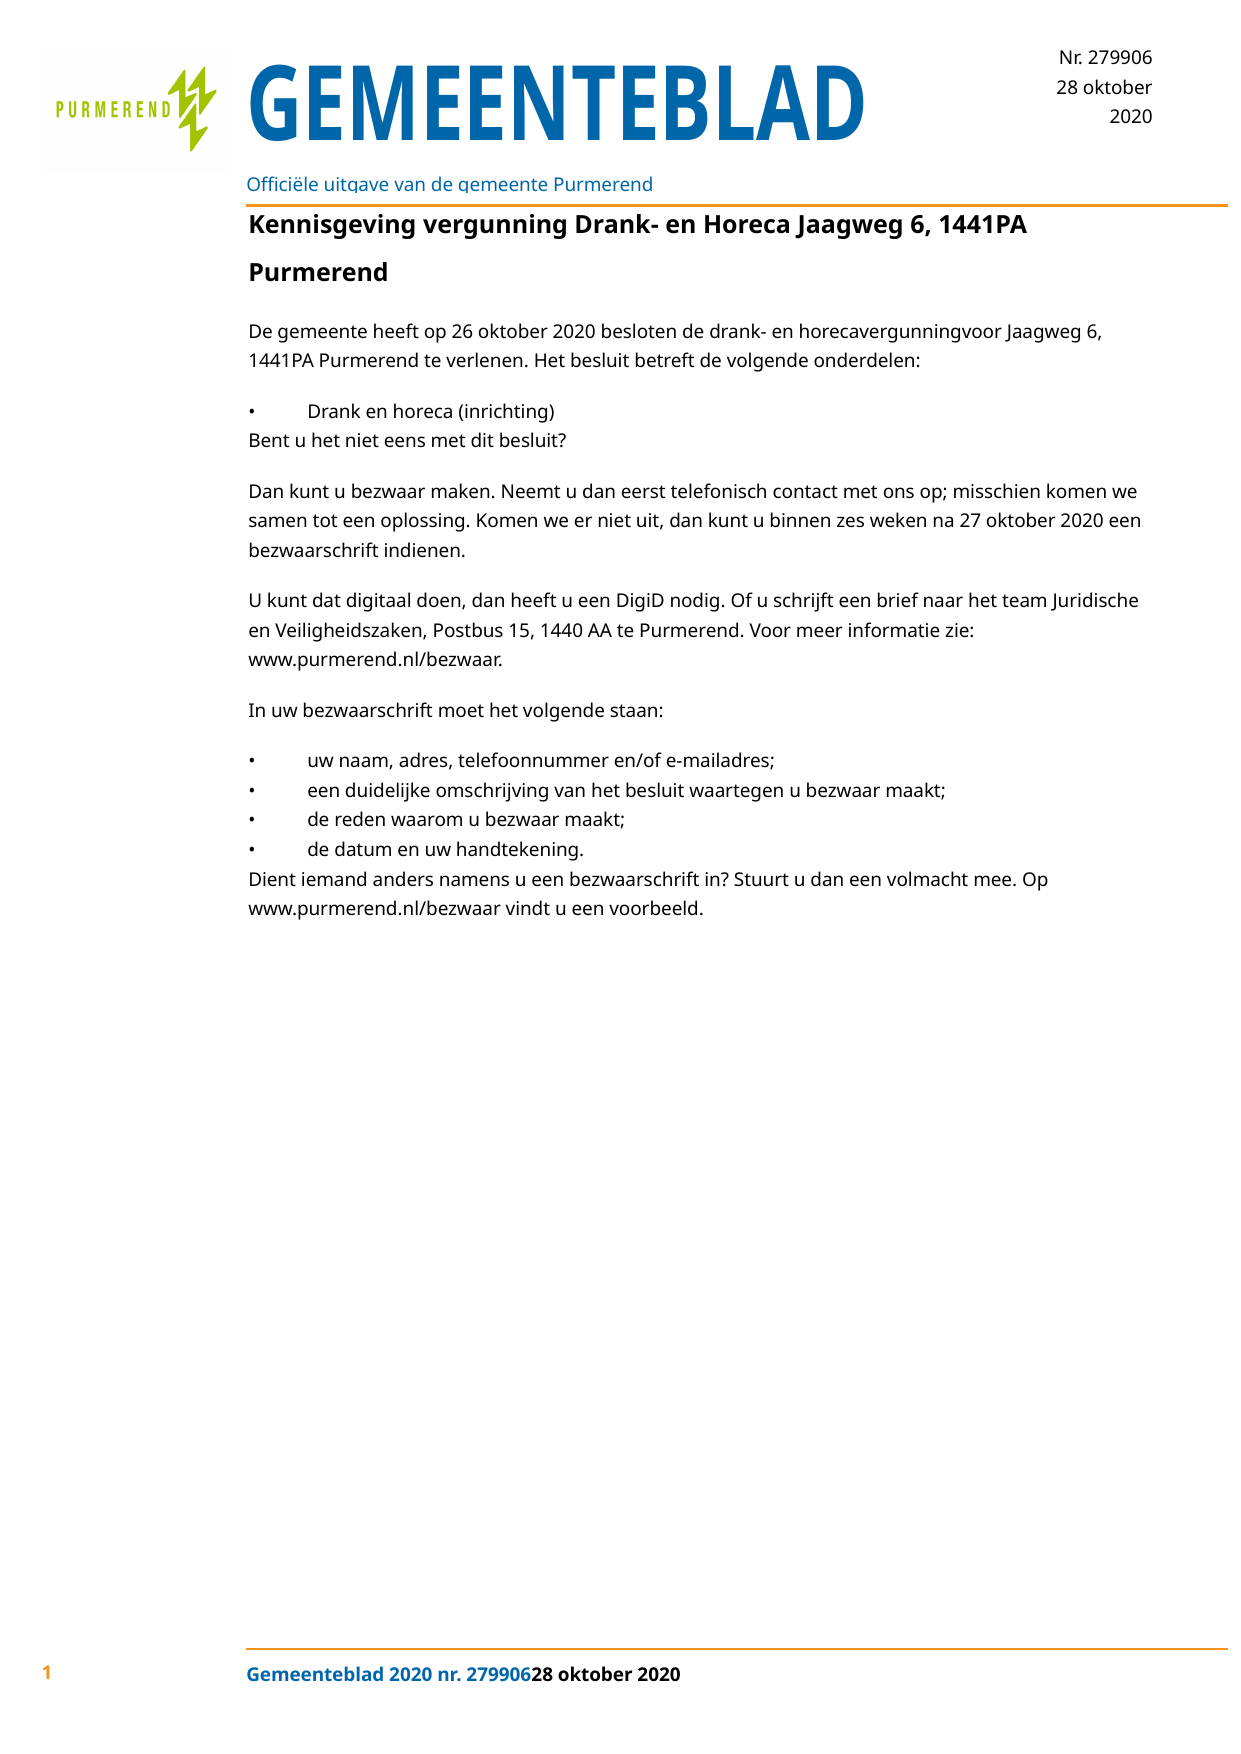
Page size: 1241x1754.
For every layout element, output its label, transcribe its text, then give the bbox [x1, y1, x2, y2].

list uw naam, adres, telefoonnummer en/of e-mailadres; [248, 747, 1152, 773]
list de reden waarom u bezwaar maakt; [248, 807, 1152, 832]
text U kunt dat digitaal doen, dan heeft u een DigiD nodig. Of u schrijft een brief naar het team Juridische en Veiligheidszaken, Postbus 15, 1440 AA te Purmerend. Voor meer informatie zie: www.purmerend.nl/bezwaar. [248, 587, 1152, 672]
text Dient iemand anders namens u een bezwaarschrift in? Stuurt u dan een volmacht mee. Op www.purmerend.nl/bezwaar vindt u een voorbeeld. [248, 866, 1152, 921]
text Kennisgeving vergunning Drank- en Horeca Jaagweg 6, 1441PA Purmerend [248, 207, 1152, 288]
list Drank en horeca (inrichting) [248, 398, 1152, 424]
picture [41, 47, 231, 172]
text De gemeente heeft op 26 oktober 2020 besloten de drank- en horecavergunningvoor Jaagweg 6, 1441PA Purmerend te verlenen. Het besluit betreft de volgende onderdelen: [248, 318, 1152, 373]
text Bent u het niet eens met dit besluit? [248, 427, 1152, 453]
list de datum en uw handtekening. [248, 836, 1152, 862]
list een duidelijke omschrijving van het besluit waartegen u bezwaar maakt; [248, 777, 1152, 803]
text Dan kunt u bezwaar maken. Neemt u dan eerst telefonisch contact met ons op; misschien komen we samen tot een oplossing. Komen we er niet uit, dan kunt u binnen zes weken na 27 oktober 2020 een bezwaarschrift indienen. [248, 478, 1152, 563]
text In uw bezwaarschrift moet het volgende staan: [248, 697, 1152, 723]
